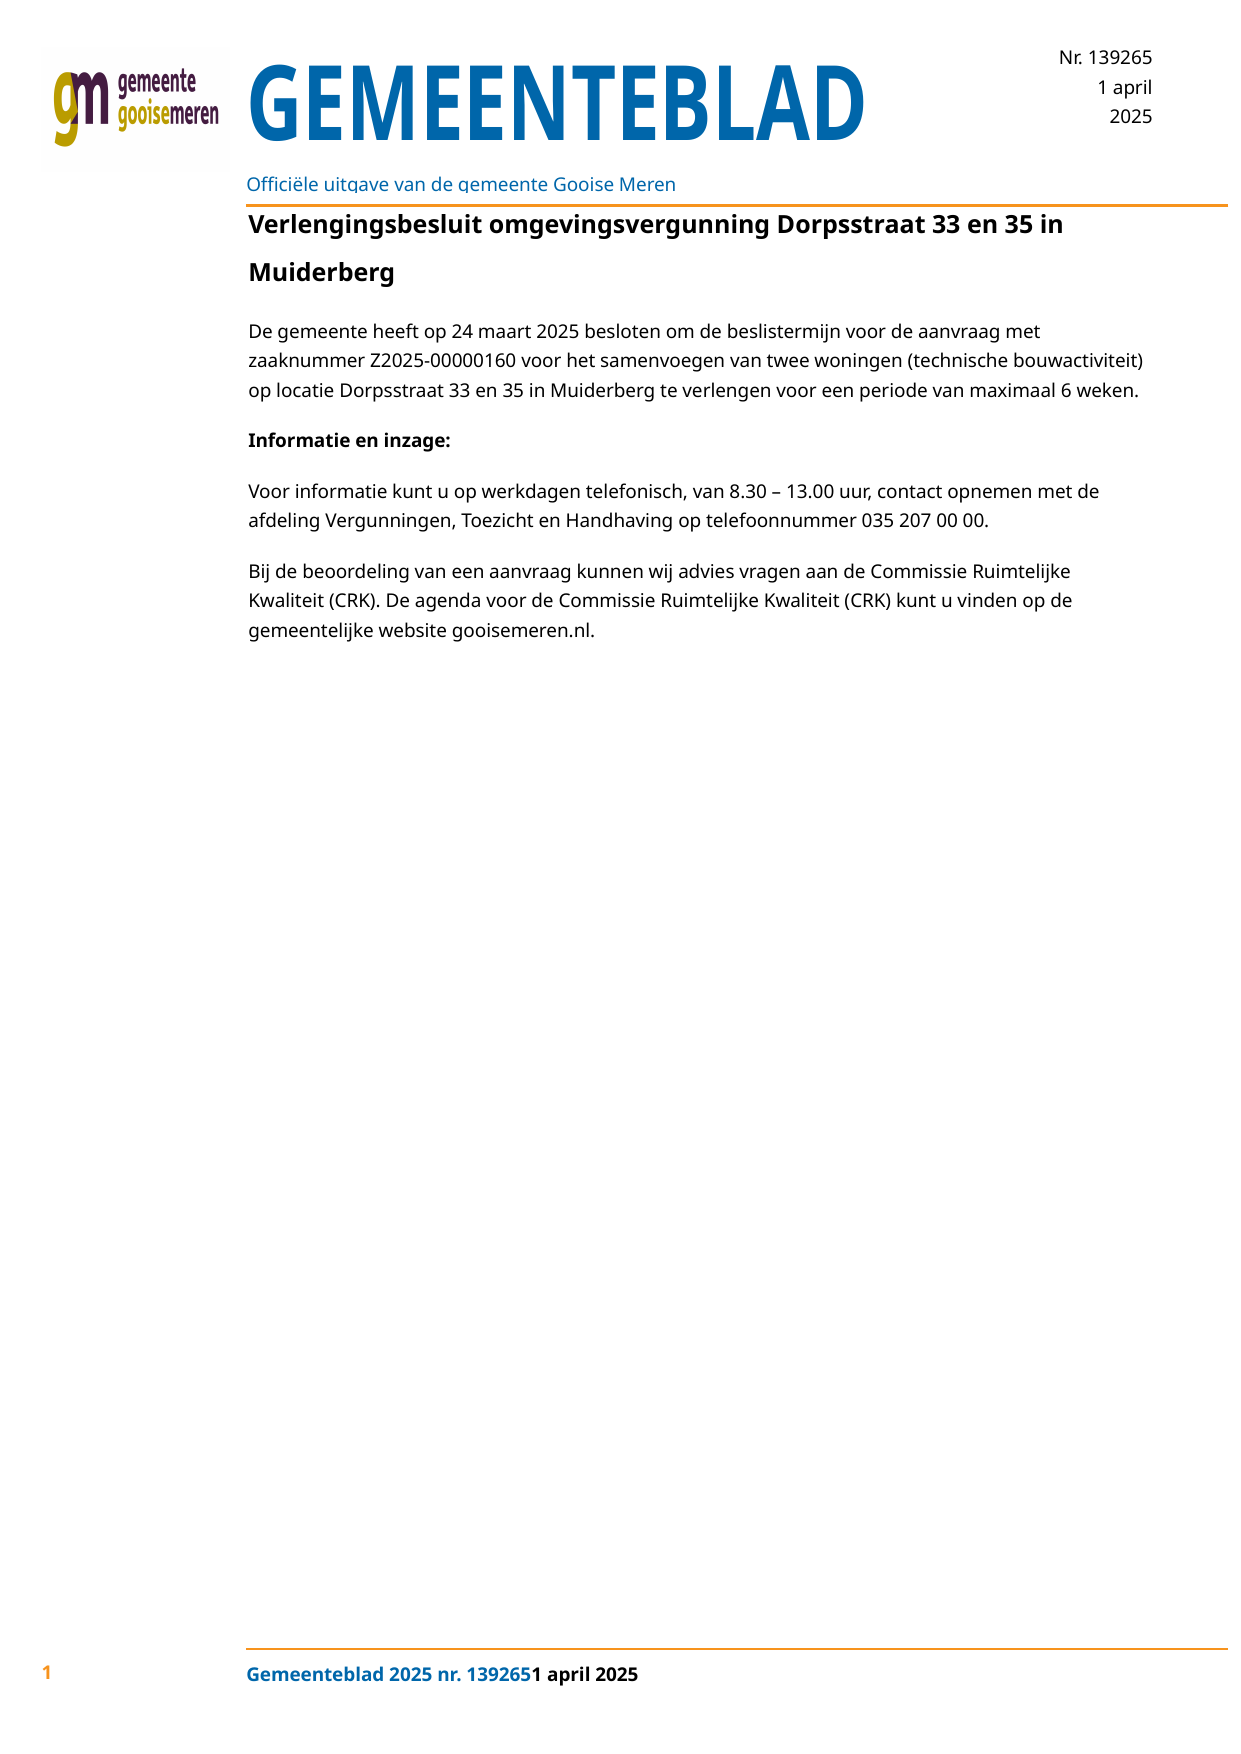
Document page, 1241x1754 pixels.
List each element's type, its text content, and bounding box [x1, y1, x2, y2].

text Verlengingsbesluit omgevingsvergunning Dorpsstraat 33 en 35 in Muiderberg [248, 207, 1152, 288]
text De gemeente heeft op 24 maart 2025 besloten om de beslistermijn voor de aanvraag met zaaknummer Z2025-00000160 voor het samenvoegen van twee woningen (technische bouwactiviteit) op locatie Dorpsstraat 33 en 35 in Muiderberg te verlengen voor een periode van maximaal 6 weken. [248, 318, 1152, 403]
text Bij de beoordeling van een aanvraag kunnen wij advies vragen aan de Commissie Ruimtelijke Kwaliteit (CRK). De agenda voor de Commissie Ruimtelijke Kwaliteit (CRK) kunt u vinden op de gemeentelijke website gooisemeren.nl. [248, 558, 1152, 643]
picture [41, 47, 231, 172]
text Informatie en inzage: [248, 427, 1152, 453]
text Voor informatie kunt u op werkdagen telefonisch, van 8.30 – 13.00 uur, contact opnemen met de afdeling Vergunningen, Toezicht en Handhaving op telefoonnummer 035 207 00 00. [248, 478, 1152, 533]
